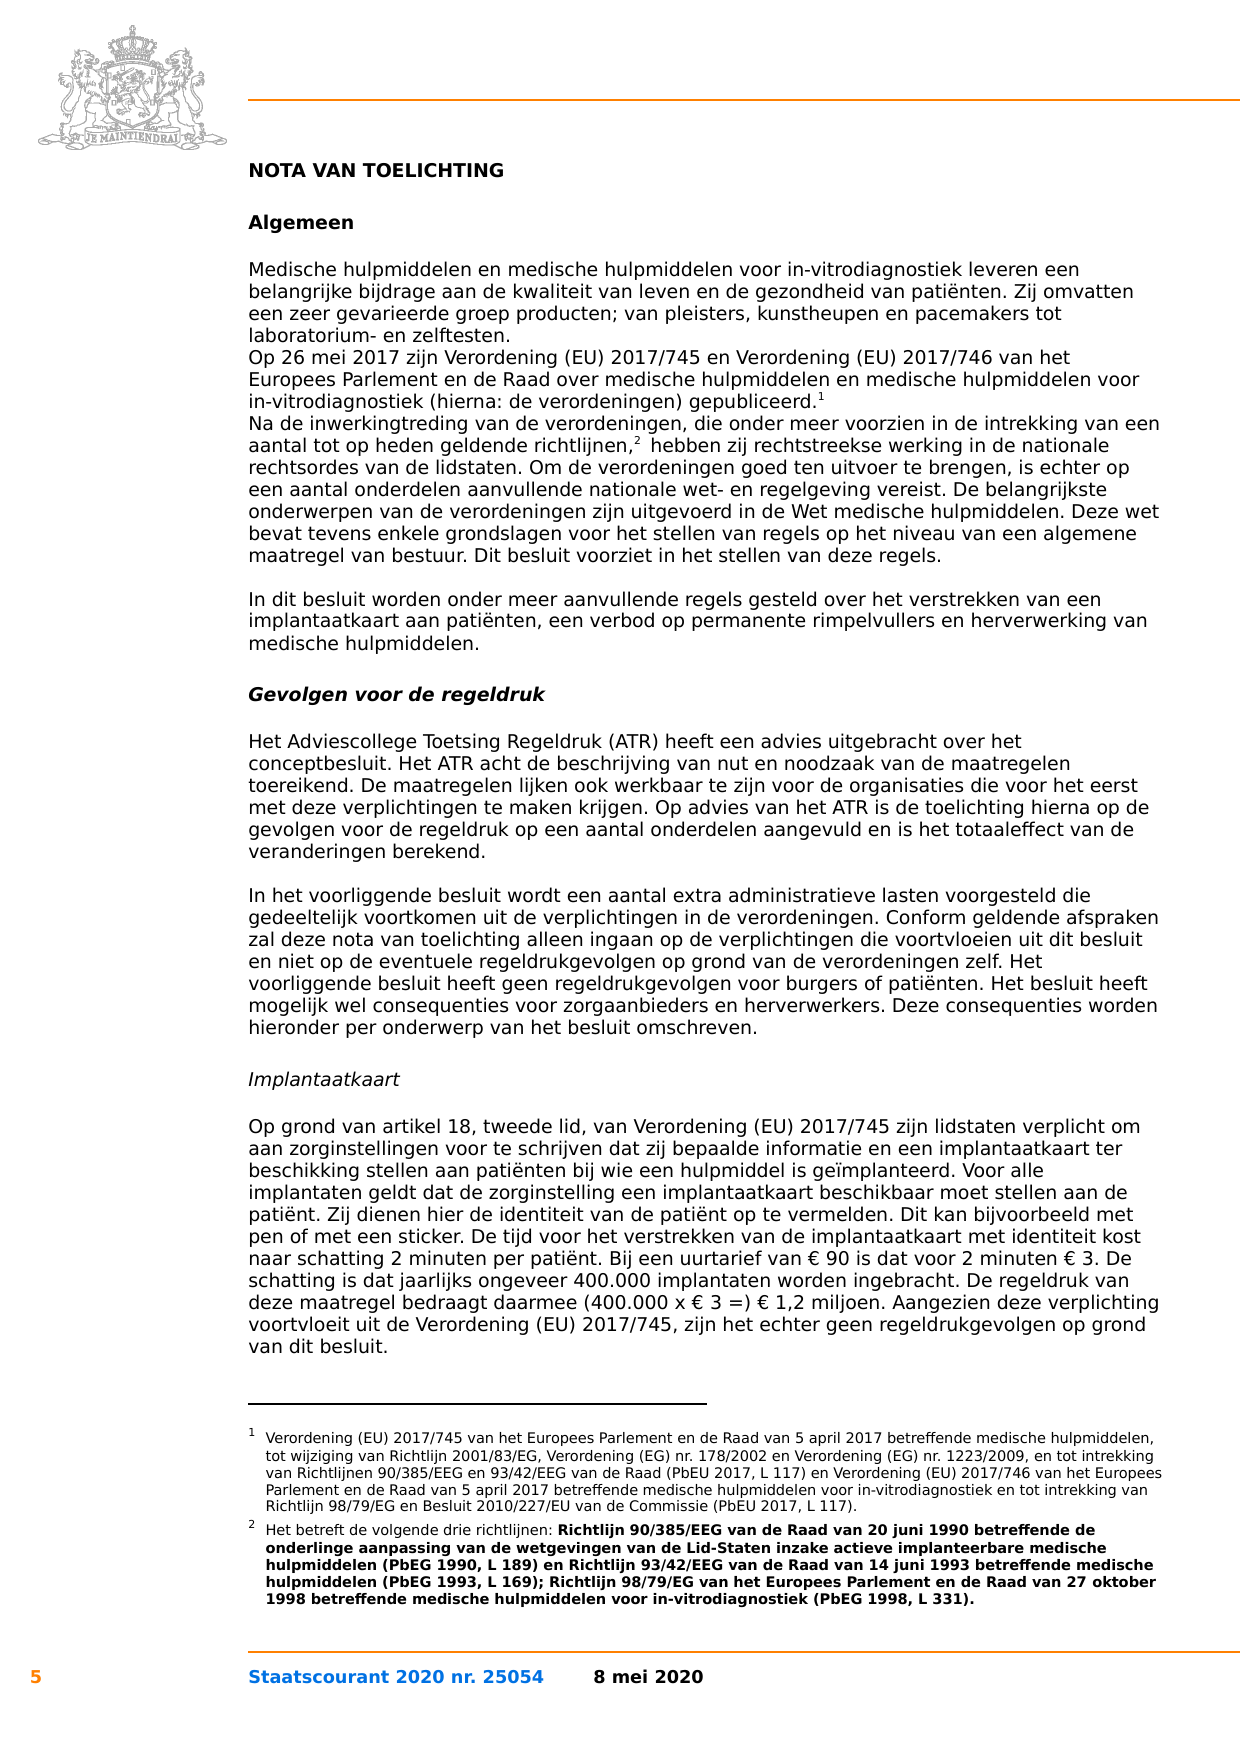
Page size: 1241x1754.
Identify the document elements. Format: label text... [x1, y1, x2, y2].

text In het voorliggende besluit wordt een aantal extra administratieve lasten voorgesteld die gedeeltelijk voortkomen uit de verplichtingen in de verordeningen. Conform geldende afspraken zal deze nota van toelichting alleen ingaan op de verplichtingen die voortvloeien uit dit besluit en niet op de eventuele regeldrukgevolgen op grond van de verordeningen zelf. Het voorliggende besluit heeft geen regeldrukgevolgen voor burgers of patiënten. Het besluit heeft mogelijk wel consequenties voor zorgaanbieders en herverwerkers. Deze consequenties worden hieronder per onderwerp van het besluit omschreven. [248, 885, 1163, 1039]
subtitle Implantaatkaart [248, 1069, 1163, 1091]
text Het Adviescollege Toetsing Regeldruk (ATR) heeft een advies uitgebracht over het conceptbesluit. Het ATR acht de beschrijving van nut en noodzaak van de maatregelen toereikend. De maatregelen lijken ook werkbaar te zijn voor de organisaties die voor het eerst met deze verplichtingen te maken krijgen. Op advies van het ATR is de toelichting hierna op de gevolgen voor de regeldruk op een aantal onderdelen aangevuld en is het totaaleffect van de veranderingen berekend. [248, 731, 1163, 863]
text Verordening (EU) 2017/745 van het Europees Parlement en de Raad van 5 april 2017 betreffende medische hulpmiddelen, tot wijziging van Richtlijn 2001/83/EG, Verordening (EG) nr. 178/2002 en Verordening (EG) nr. 1223/2009, en tot intrekking van Richtlijnen 90/385/EEG en 93/42/EEG van de Raad (PbEU 2017, L 117) en Verordening (EU) 2017/746 van het Europees Parlement en de Raad van 5 april 2017 betreffende medische hulpmiddelen voor in-vitrodiagnostiek en tot intrekking van Richtlijn 98/79/EG en Besluit 2010/227/EU van de Commissie (PbEU 2017, L 117). [248, 1426, 1163, 1515]
text Na de inwerkingtreding van de verordeningen, die onder meer voorzien in de intrekking van een aantal tot op heden geldende richtlijnen, hebben zij rechtstreekse werking in de nationale rechtsordes van de lidstaten. Om de verordeningen goed ten uitvoer te brengen, is echter op een aantal onderdelen aanvullende nationale wet- en regelgeving vereist. De belangrijkste onderwerpen van de verordeningen zijn uitgevoerd in de Wet medische hulpmiddelen. Deze wet bevat tevens enkele grondslagen voor het stellen van regels op het niveau van een algemene maatregel van bestuur. Dit besluit voorziet in het stellen van deze regels. [248, 413, 1163, 567]
text Het betreft de volgende drie richtlijnen: Richtlijn 90/385/EEG van de Raad van 20 juni 1990 betreffende de onderlinge aanpassing van de wetgevingen van de Lid-Staten inzake actieve implanteerbare medische hulpmiddelen (PbEG 1990, L 189) en Richtlijn 93/42/EEG van de Raad van 14 juni 1993 betreffende medische hulpmiddelen (PbEG 1993, L 169); Richtlijn 98/79/EG van het Europees Parlement en de Raad van 27 oktober 1998 betreffende medische hulpmiddelen voor in-vitrodiagnostiek (PbEG 1998, L 331). [248, 1518, 1163, 1608]
subtitle Algemeen [248, 212, 1163, 234]
text Op grond van artikel 18, tweede lid, van Verordening (EU) 2017/745 zijn lidstaten verplicht om aan zorginstellingen voor te schrijven dat zij bepaalde informatie en een implantaatkaart ter beschikking stellen aan patiënten bij wie een hulpmiddel is geïmplanteerd. Voor alle implantaten geldt dat de zorginstelling een implantaatkaart beschikbaar moet stellen aan de patiënt. Zij dienen hier de identiteit van de patiënt op te vermelden. Dit kan bijvoorbeeld met pen of met een sticker. De tijd voor het verstrekken van de implantaatkaart met identiteit kost naar schatting 2 minuten per patiënt. Bij een uurtarief van € 90 is dat voor 2 minuten € 3. De schatting is dat jaarlijks ongeveer 400.000 implantaten worden ingebracht. De regeldruk van deze maatregel bedraagt daarmee (400.000 x € 3 =) € 1,2 miljoen. Aangezien deze verplichting voortvloeit uit de Verordening (EU) 2017/745, zijn het echter geen regeldrukgevolgen op grond van dit besluit. [248, 1116, 1163, 1358]
picture [38, 25, 227, 150]
text In dit besluit worden onder meer aanvullende regels gesteld over het verstrekken van een implantaatkaart aan patiënten, een verbod op permanente rimpelvullers en herverwerking van medische hulpmiddelen. [248, 588, 1163, 654]
subtitle Gevolgen voor de regeldruk [248, 684, 1163, 706]
text Op 26 mei 2017 zijn Verordening (EU) 2017/745 en Verordening (EU) 2017/746 van het Europees Parlement en de Raad over medische hulpmiddelen en medische hulpmiddelen voor in-vitrodiagnostiek (hierna: de verordeningen) gepubliceerd. [248, 347, 1163, 413]
text Medische hulpmiddelen en medische hulpmiddelen voor in-vitrodiagnostiek leveren een belangrijke bijdrage aan de kwaliteit van leven en de gezondheid van patiënten. Zij omvatten een zeer gevarieerde groep producten; van pleisters, kunstheupen en pacemakers tot laboratorium- en zelftesten. [248, 259, 1163, 347]
subtitle NOTA VAN TOELICHTING [248, 160, 1163, 182]
